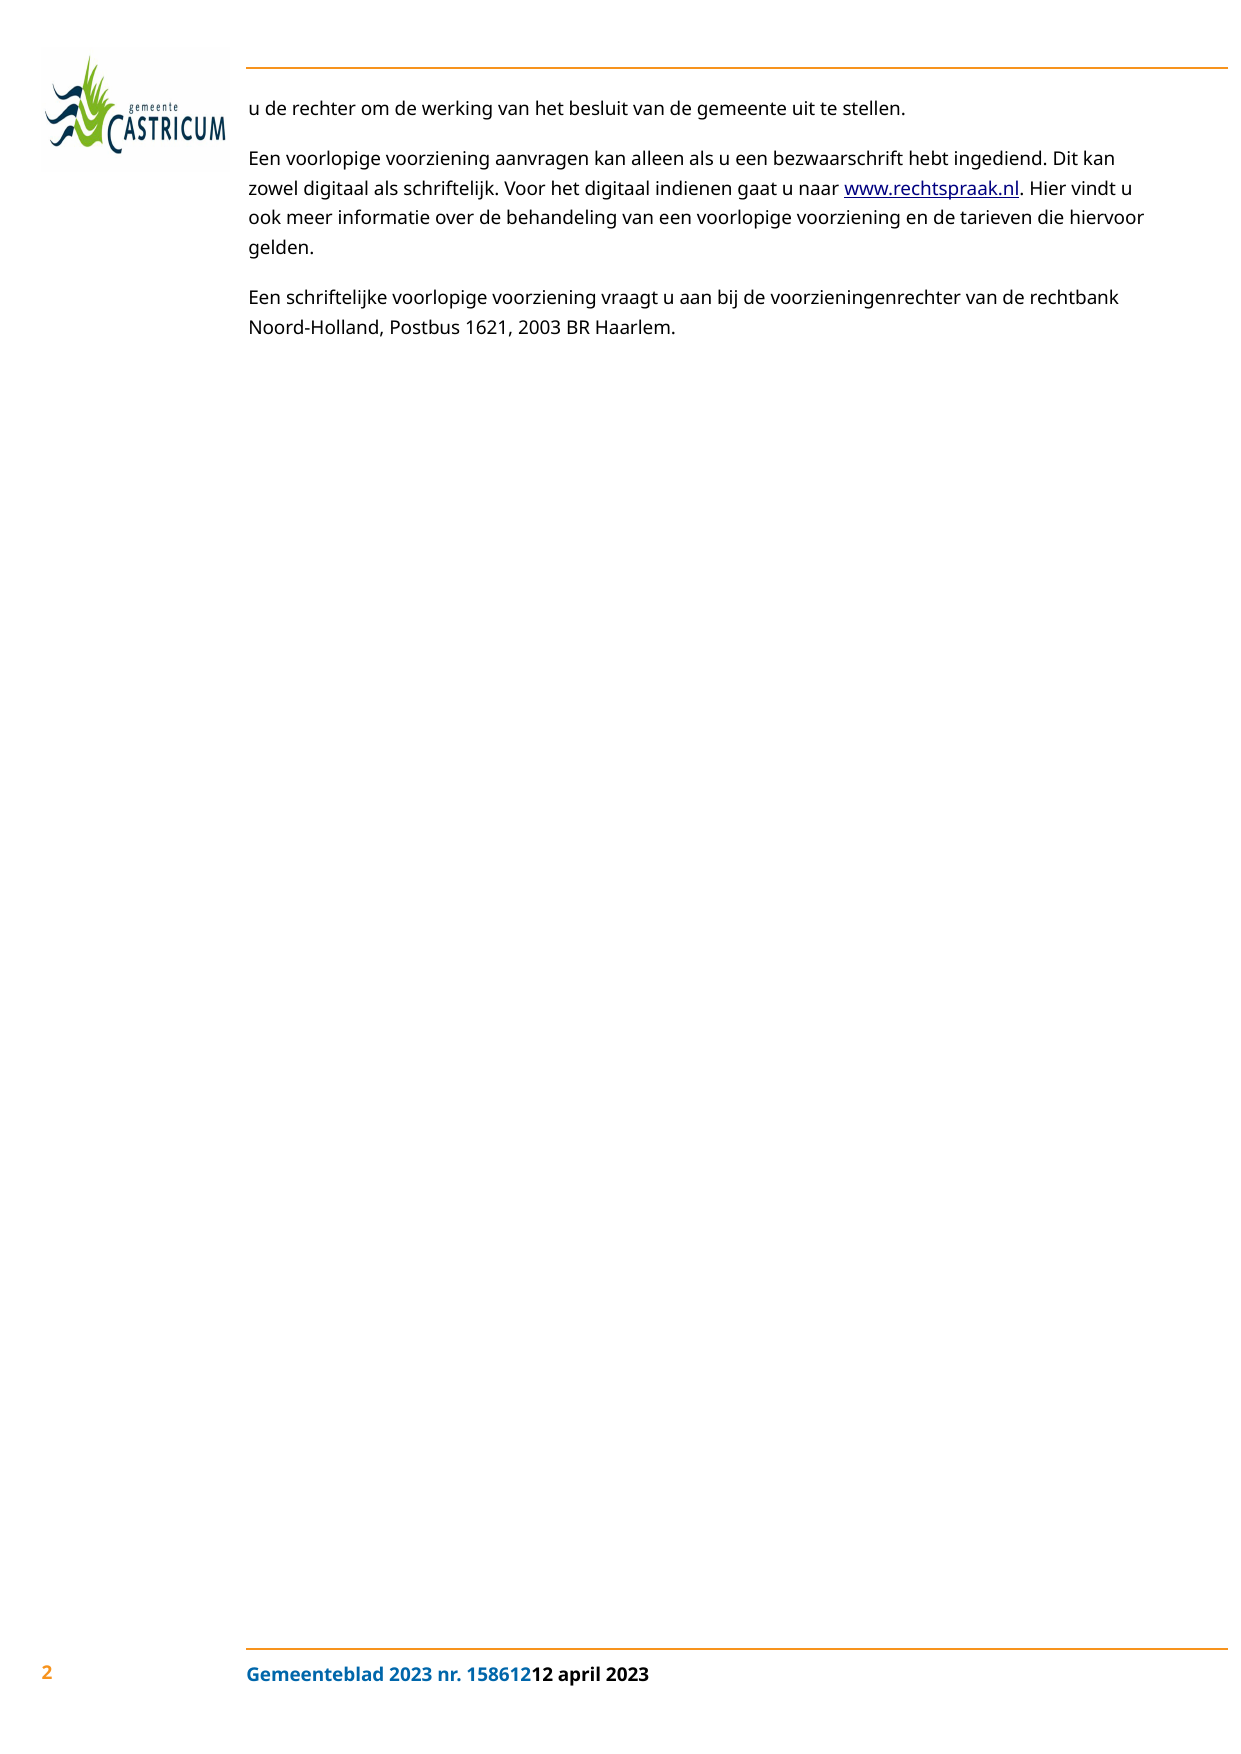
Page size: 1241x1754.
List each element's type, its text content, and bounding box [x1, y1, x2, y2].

text u de rechter om de werking van het besluit van de gemeente uit te stellen. [248, 95, 1152, 121]
text Een schriftelijke voorlopige voorziening vraagt u aan bij de voorzieningenrechter van de rechtbank Noord-Holland, Postbus 1621, 2003 BR Haarlem. [248, 284, 1152, 340]
text Een voorlopige voorziening aanvragen kan alleen als u een bezwaarschrift hebt ingediend. Dit kan zowel digitaal als schriftelijk. Voor het digitaal indienen gaat u naar www.rechtspraak.nl. Hier vindt u ook meer informatie over de behandeling van een voorlopige voorziening en de tarieven die hiervoor gelden. [248, 145, 1152, 260]
picture [41, 47, 231, 172]
